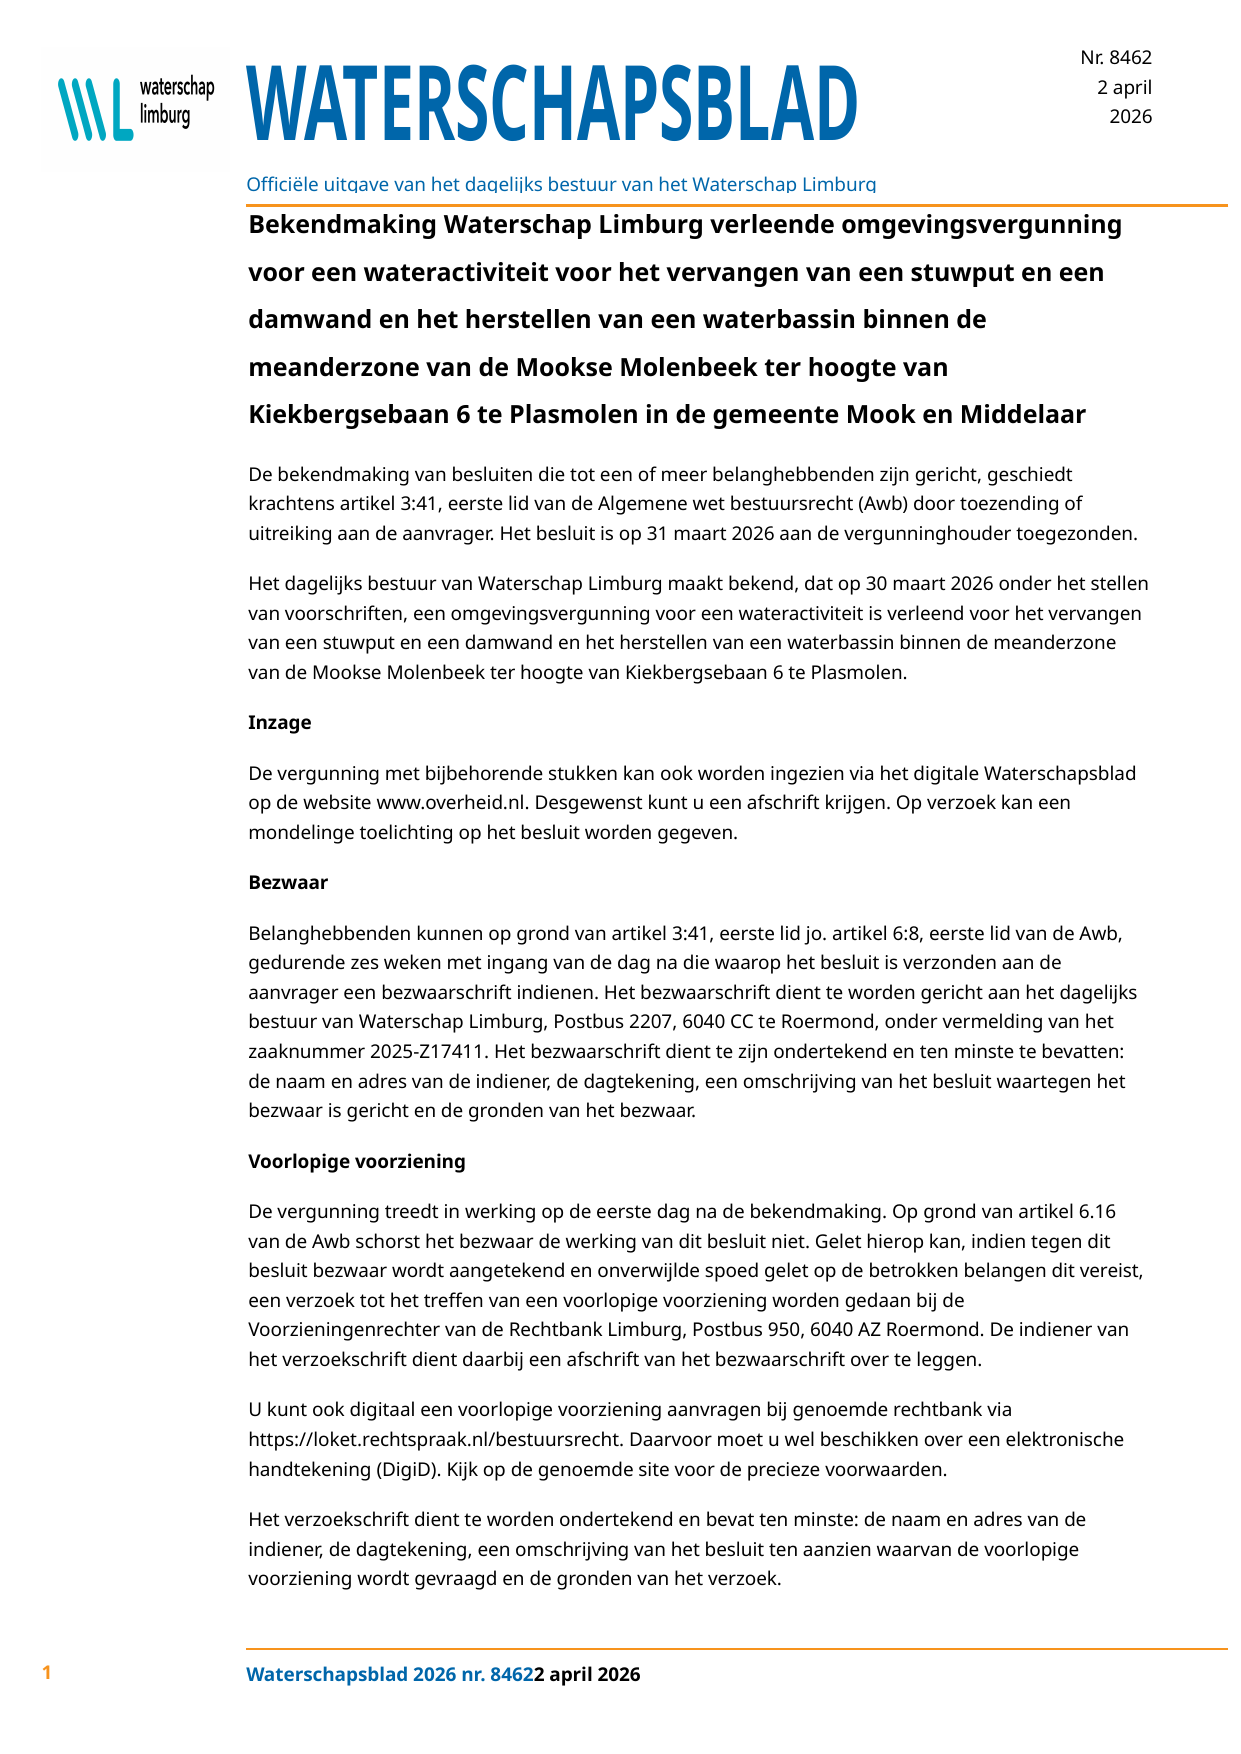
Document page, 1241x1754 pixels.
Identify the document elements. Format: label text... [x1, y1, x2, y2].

text Inzage [248, 709, 1152, 735]
text Het verzoekschrift dient te worden ondertekend en bevat ten minste: de naam en adres van de indiener, de dagtekening, een omschrijving van het besluit ten aanzien waarvan de voorlopige voorziening wordt gevraagd en de gronden van het verzoek. [248, 1506, 1152, 1591]
text Bekendmaking Waterschap Limburg verleende omgevingsvergunning voor een wateractiviteit voor het vervangen van een stuwput en een damwand en het herstellen van een waterbassin binnen de meanderzone van de Mookse Molenbeek ter hoogte van Kiekbergsebaan 6 te Plasmolen in de gemeente Mook en Middelaar [248, 207, 1152, 431]
text De vergunning treedt in werking op de eerste dag na de bekendmaking. Op grond van artikel 6.16 van de Awb schorst het bezwaar de werking van dit besluit niet. Gelet hierop kan, indien tegen dit besluit bezwaar wordt aangetekend en onverwijlde spoed gelet op de betrokken belangen dit vereist, een verzoek tot het treffen van een voorlopige voorziening worden gedaan bij de Voorzieningenrechter van de Rechtbank Limburg, Postbus 950, 6040 AZ Roermond. De indiener van het verzoekschrift dient daarbij een afschrift van het bezwaarschrift over te leggen. [248, 1198, 1152, 1372]
text De bekendmaking van besluiten die tot een of meer belanghebbenden zijn gericht, geschiedt krachtens artikel 3:41, eerste lid van de Algemene wet bestuursrecht (Awb) door toezending of uitreiking aan de aanvrager. Het besluit is op 31 maart 2026 aan de vergunninghouder toegezonden. [248, 461, 1152, 546]
text De vergunning met bijbehorende stukken kan ook worden ingezien via het digitale Waterschapsblad op de website www.overheid.nl. Desgewenst kunt u een afschrift krijgen. Op verzoek kan een mondelinge toelichting op het besluit worden gegeven. [248, 760, 1152, 845]
text Voorlopige voorziening [248, 1148, 1152, 1173]
text Bezwaar [248, 869, 1152, 895]
text Belanghebbenden kunnen op grond van artikel 3:41, eerste lid jo. artikel 6:8, eerste lid van de Awb, gedurende zes weken met ingang van de dag na die waarop het besluit is verzonden aan de aanvrager een bezwaarschrift indienen. Het bezwaarschrift dient te worden gericht aan het dagelijks bestuur van Waterschap Limburg, Postbus 2207, 6040 CC te Roermond, onder vermelding van het zaaknummer 2025-Z17411. Het bezwaarschrift dient te zijn ondertekend en ten minste te bevatten: de naam en adres van de indiener, de dagtekening, een omschrijving van het besluit waartegen het bezwaar is gericht en de gronden van het bezwaar. [248, 920, 1152, 1123]
text Het dagelijks bestuur van Waterschap Limburg maakt bekend, dat op 30 maart 2026 onder het stellen van voorschriften, een omgevingsvergunning voor een wateractiviteit is verleend voor het vervangen van een stuwput en een damwand en het herstellen van een waterbassin binnen de meanderzone van de Mookse Molenbeek ter hoogte van Kiekbergsebaan 6 te Plasmolen. [248, 570, 1152, 685]
text U kunt ook digitaal een voorlopige voorziening aanvragen bij genoemde rechtbank via https://loket.rechtspraak.nl/bestuursrecht. Daarvoor moet u wel beschikken over een elektronische handtekening (DigiD). Kijk op de genoemde site voor de precieze voorwaarden. [248, 1397, 1152, 1481]
picture [41, 47, 231, 172]
